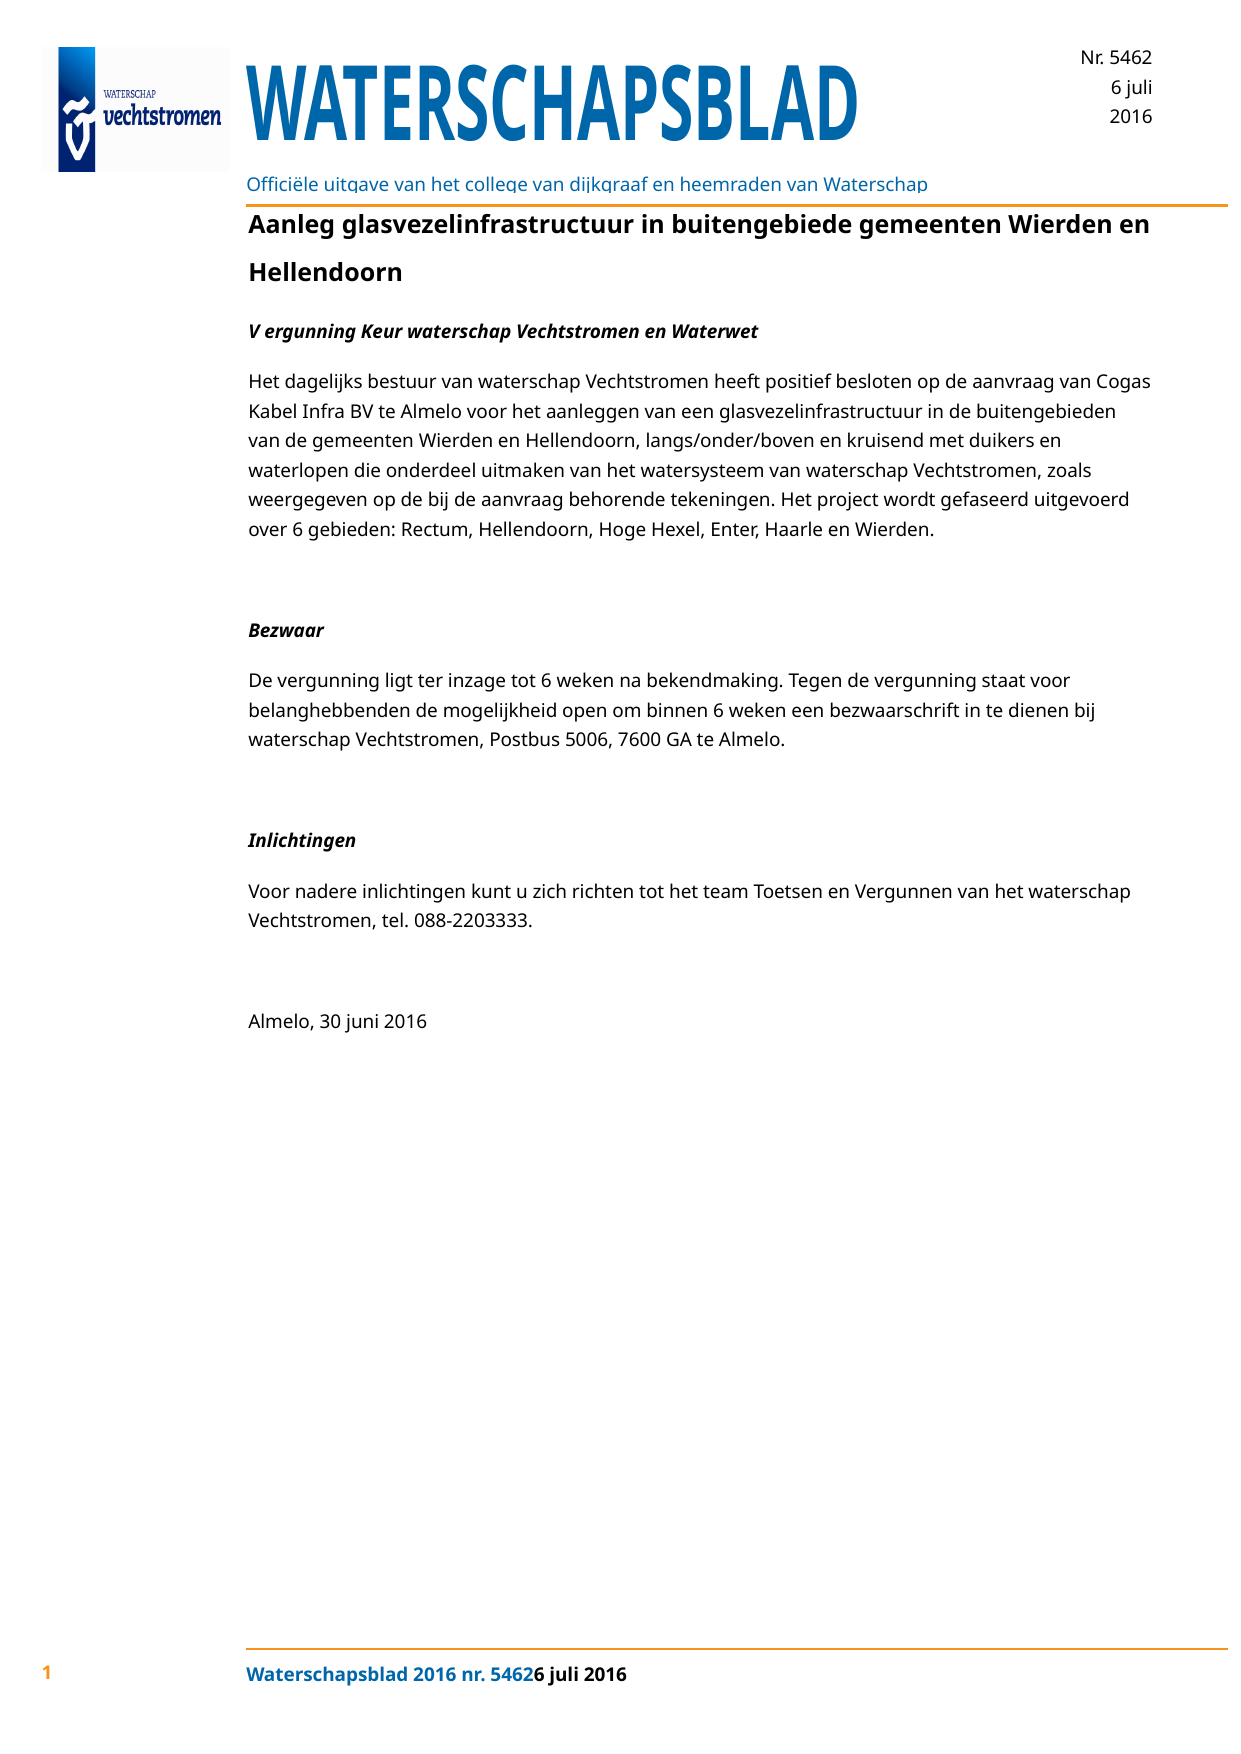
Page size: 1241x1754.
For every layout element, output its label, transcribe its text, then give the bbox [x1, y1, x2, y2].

text Almelo, 30 juni 2016 [248, 1008, 1152, 1034]
text Het dagelijks bestuur van waterschap Vechtstromen heeft positief besloten op de aanvraag van Cogas Kabel Infra BV te Almelo voor het aanleggen van een glasvezelinfrastructuur in de buitengebieden van de gemeenten Wierden en Hellendoorn, langs/onder/boven en kruisend met duikers en waterlopen die onderdeel uitmaken van het watersysteem van waterschap Vechtstromen, zoals weergegeven op de bij de aanvraag behorende tekeningen. Het project wordt gefaseerd uitgevoerd over 6 gebieden: Rectum, Hellendoorn, Hoge Hexel, Enter, Haarle en Wierden. [248, 368, 1152, 542]
text Voor nadere inlichtingen kunt u zich richten tot het team Toetsen en Vergunnen van het waterschap Vechtstromen, tel. 088-2203333. [248, 878, 1152, 933]
picture [41, 47, 231, 172]
text V ergunning Keur waterschap Vechtstromen en Waterwet [248, 318, 1152, 344]
text Aanleg glasvezelinfrastructuur in buitengebiede gemeenten Wierden en Hellendoorn [248, 207, 1152, 288]
text Inlichtingen [248, 827, 1152, 853]
text De vergunning ligt ter inzage tot 6 weken na bekendmaking. Tegen de vergunning staat voor belanghebbenden de mogelijkheid open om binnen 6 weken een bezwaarschrift in te dienen bij waterschap Vechtstromen, Postbus 5006, 7600 GA te Almelo. [248, 667, 1152, 752]
text Bezwaar [248, 617, 1152, 643]
